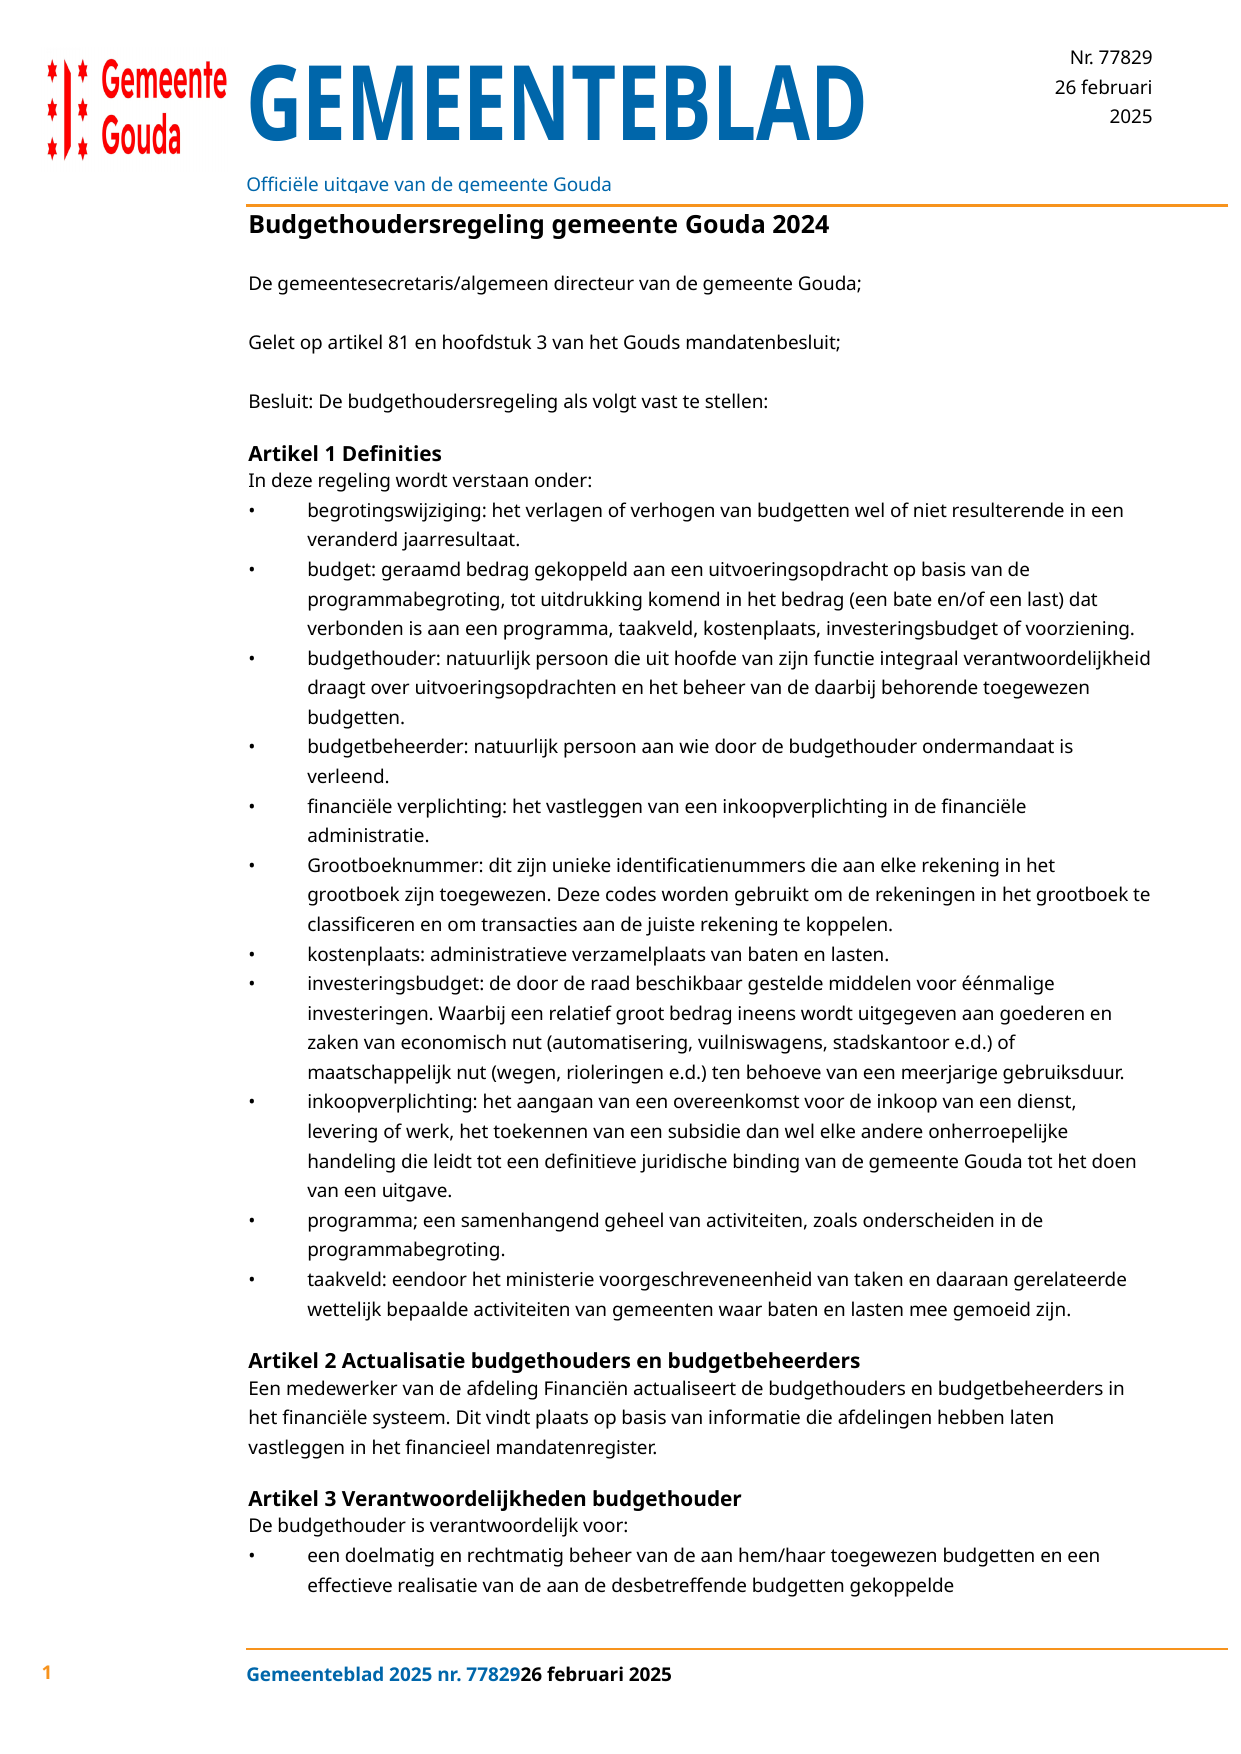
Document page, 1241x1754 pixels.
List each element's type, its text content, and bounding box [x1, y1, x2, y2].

list investeringsbudget: de door de raad beschikbaar gestelde middelen voor éénmalige investeringen. Waarbij een relatief groot bedrag ineens wordt uitgegeven aan goederen en zaken van economisch nut (automatisering, vuilniswagens, stadskantoor e.d.) of maatschappelijk nut (wegen, rioleringen e.d.) ten behoeve van een meerjarige gebruiksduur. [248, 970, 1152, 1085]
text Artikel 2 Actualisatie budgethouders en budgetbeheerders [248, 1346, 1152, 1375]
list kostenplaats: administratieve verzamelplaats van baten en lasten. [248, 941, 1152, 967]
text De budgethouder is verantwoordelijk voor: [248, 1513, 1152, 1538]
list een doelmatig en rechtmatig beheer van de aan hem/haar toegewezen budgetten en een effectieve realisatie van de aan de desbetreffende budgetten gekoppelde [248, 1542, 1152, 1598]
list inkoopverplichting: het aangaan van een overeenkomst voor de inkoop van een dienst, levering of werk, het toekennen van een subsidie dan wel elke andere onherroepelijke handeling die leidt tot een definitieve juridische binding van de gemeente Gouda tot het doen van een uitgave. [248, 1089, 1152, 1203]
list financiële verplichting: het vastleggen van een inkoopverplichting in de financiële administratie. [248, 793, 1152, 848]
picture [41, 47, 231, 172]
text Een medewerker van de afdeling Financiën actualiseert de budgethouders en budgetbeheerders in het financiële systeem. Dit vindt plaats op basis van informatie die afdelingen hebben laten vastleggen in het financieel mandatenregister. [248, 1375, 1152, 1459]
text Gelet op artikel 81 en hoofdstuk 3 van het Gouds mandatenbesluit; [248, 329, 1152, 355]
text De gemeentesecretaris/algemeen directeur van de gemeente Gouda; [248, 270, 1152, 296]
list budget: geraamd bedrag gekoppeld aan een uitvoeringsopdracht op basis van de programmabegroting, tot uitdrukking komend in het bedrag (een bate en/of een last) dat verbonden is aan een programma, taakveld, kostenplaats, investeringsbudget of voorziening. [248, 556, 1152, 641]
text Budgethoudersregeling gemeente Gouda 2024 [248, 207, 1152, 241]
text Artikel 1 Definities [248, 439, 1152, 467]
text Besluit: De budgethoudersregeling als volgt vast te stellen: [248, 389, 1152, 414]
text In deze regeling wordt verstaan onder: [248, 467, 1152, 493]
list budgethouder: natuurlijk persoon die uit hoofde van zijn functie integraal verantwoordelijkheid draagt over uitvoeringsopdrachten en het beheer van de daarbij behorende toegewezen budgetten. [248, 645, 1152, 730]
list budgetbeheerder: natuurlijk persoon aan wie door de budgethouder ondermandaat is verleend. [248, 734, 1152, 789]
list begrotingswijziging: het verlagen of verhogen van budgetten wel of niet resulterende in een veranderd jaarresultaat. [248, 497, 1152, 552]
list Grootboeknummer: dit zijn unieke identificatienummers die aan elke rekening in het grootboek zijn toegewezen. Deze codes worden gebruikt om de rekeningen in het grootboek te classificeren en om transacties aan de juiste rekening te koppelen. [248, 852, 1152, 937]
list taakveld: eendoor het ministerie voorgeschreveneenheid van taken en daaraan gerelateerde wettelijk bepaalde activiteiten van gemeenten waar baten en lasten mee gemoeid zijn. [248, 1266, 1152, 1322]
list programma; een samenhangend geheel van activiteiten, zoals onderscheiden in de programmabegroting. [248, 1207, 1152, 1262]
text Artikel 3 Verantwoordelijkheden budgethouder [248, 1484, 1152, 1513]
